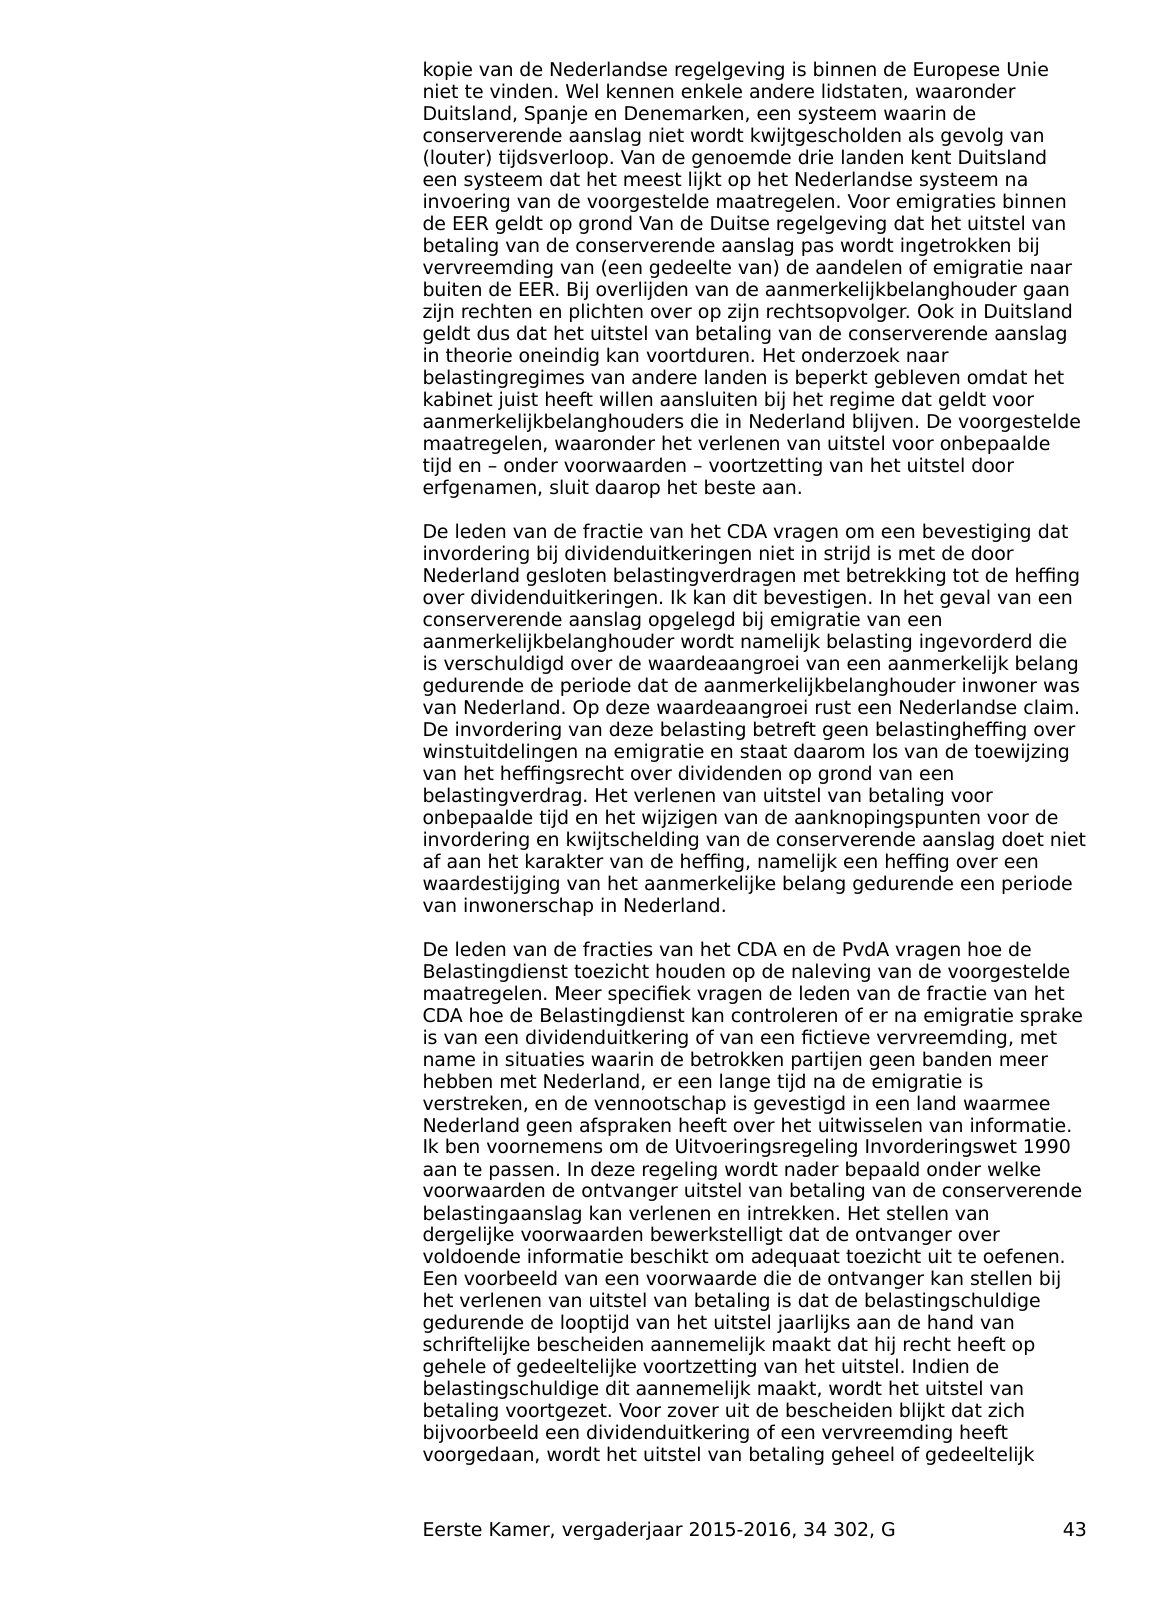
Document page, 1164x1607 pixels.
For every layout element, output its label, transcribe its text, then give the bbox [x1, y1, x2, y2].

text De leden van de fractie van het CDA vragen om een bevestiging dat invordering bij dividenduitkeringen niet in strijd is met de door Nederland gesloten belastingverdragen met betrekking tot de heffing over dividenduitkeringen. Ik kan dit bevestigen. In het geval van een conserverende aanslag opgelegd bij emigratie van een aanmerkelijkbelanghouder wordt namelijk belasting ingevorderd die is verschuldigd over de waardeaangroei van een aanmerkelijk belang gedurende de periode dat de aanmerkelijkbelanghouder inwoner was van Nederland. Op deze waardeaangroei rust een Nederlandse claim. De invordering van deze belasting betreft geen belastingheffing over winstuitdelingen na emigratie en staat daarom los van de toewijzing van het heffingsrecht over dividenden op grond van een belastingverdrag. Het verlenen van uitstel van betaling voor onbepaalde tijd en het wijzigen van de aanknopingspunten voor de invordering en kwijtschelding van de conserverende aanslag doet niet af aan het karakter van de heffing, namelijk een heffing over een waardestijging van het aanmerkelijke belang gedurende een periode van inwonerschap in Nederland. [422, 521, 1087, 916]
text kopie van de Nederlandse regelgeving is binnen de Europese Unie niet te vinden. Wel kennen enkele andere lidstaten, waaronder Duitsland, Spanje en Denemarken, een systeem waarin de conserverende aanslag niet wordt kwijtgescholden als gevolg van (louter) tijdsverloop. Van de genoemde drie landen kent Duitsland een systeem dat het meest lijkt op het Nederlandse systeem na invoering van de voorgestelde maatregelen. Voor emigraties binnen de EER geldt op grond Van de Duitse regelgeving dat het uitstel van betaling van de conserverende aanslag pas wordt ingetrokken bij vervreemding van (een gedeelte van) de aandelen of emigratie naar buiten de EER. Bij overlijden van de aanmerkelijkbelanghouder gaan zijn rechten en plichten over op zijn rechtsopvolger. Ook in Duitsland geldt dus dat het uitstel van betaling van de conserverende aanslag in theorie oneindig kan voortduren. Het onderzoek naar belastingregimes van andere landen is beperkt gebleven omdat het kabinet juist heeft willen aansluiten bij het regime dat geldt voor aanmerkelijkbelanghouders die in Nederland blijven. De voorgestelde maatregelen, waaronder het verlenen van uitstel voor onbepaalde tijd en – onder voorwaarden – voortzetting van het uitstel door erfgenamen, sluit daarop het beste aan. [422, 59, 1087, 499]
text De leden van de fracties van het CDA en de PvdA vragen hoe de Belastingdienst toezicht houden op de naleving van de voorgestelde maatregelen. Meer specifiek vragen de leden van de fractie van het CDA hoe de Belastingdienst kan controleren of er na emigratie sprake is van een dividenduitkering of van een fictieve vervreemding, met name in situaties waarin de betrokken partijen geen banden meer hebben met Nederland, er een lange tijd na de emigratie is verstreken, en de vennootschap is gevestigd in een land waarmee Nederland geen afspraken heeft over het uitwisselen van informatie. Ik ben voornemens om de Uitvoeringsregeling Invorderingswet 1990 aan te passen. In deze regeling wordt nader bepaald onder welke voorwaarden de ontvanger uitstel van betaling van de conserverende belastingaanslag kan verlenen en intrekken. Het stellen van dergelijke voorwaarden bewerkstelligt dat de ontvanger over voldoende informatie beschikt om adequaat toezicht uit te oefenen. Een voorbeeld van een voorwaarde die de ontvanger kan stellen bij het verlenen van uitstel van betaling is dat de belastingschuldige gedurende de looptijd van het uitstel jaarlijks aan de hand van schriftelijke bescheiden aannemelijk maakt dat hij recht heeft op gehele of gedeeltelijke voortzetting van het uitstel. Indien de belastingschuldige dit aannemelijk maakt, wordt het uitstel van betaling voortgezet. Voor zover uit de bescheiden blijkt dat zich bijvoorbeeld een dividenduitkering of een vervreemding heeft voorgedaan, wordt het uitstel van betaling geheel of gedeeltelijk [422, 939, 1087, 1466]
